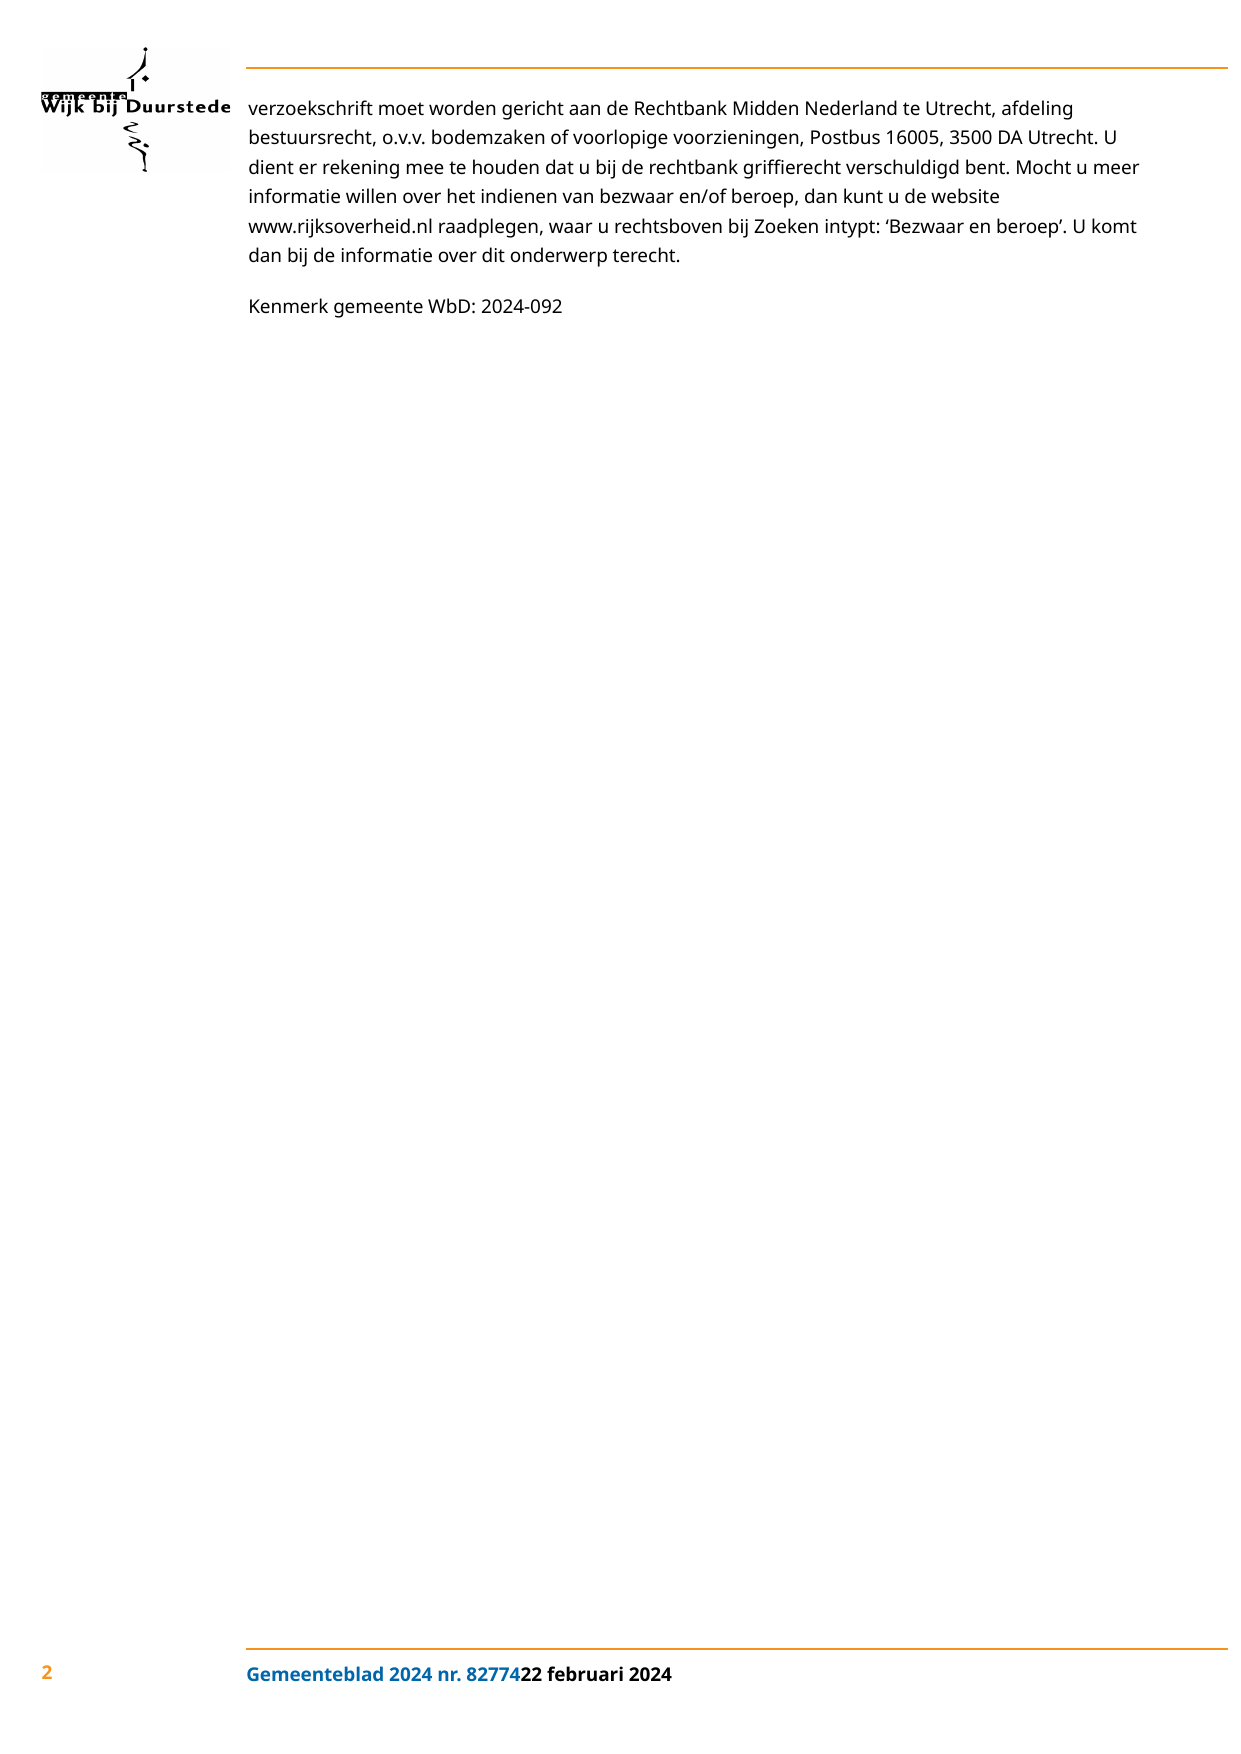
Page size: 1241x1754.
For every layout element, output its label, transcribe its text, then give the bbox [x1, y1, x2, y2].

text Kenmerk gemeente WbD: 2024-092 [248, 293, 1152, 319]
picture [41, 47, 231, 172]
text verzoekschrift moet worden gericht aan de Rechtbank Midden Nederland te Utrecht, afdeling bestuursrecht, o.v.v. bodemzaken of voorlopige voorzieningen, Postbus 16005, 3500 DA Utrecht. U dient er rekening mee te houden dat u bij de rechtbank griffierecht verschuldigd bent. Mocht u meer informatie willen over het indienen van bezwaar en/of beroep, dan kunt u de website www.rijksoverheid.nl raadplegen, waar u rechtsboven bij Zoeken intypt: ‘Bezwaar en beroep’. U komt dan bij de informatie over dit onderwerp terecht. [248, 95, 1152, 268]
